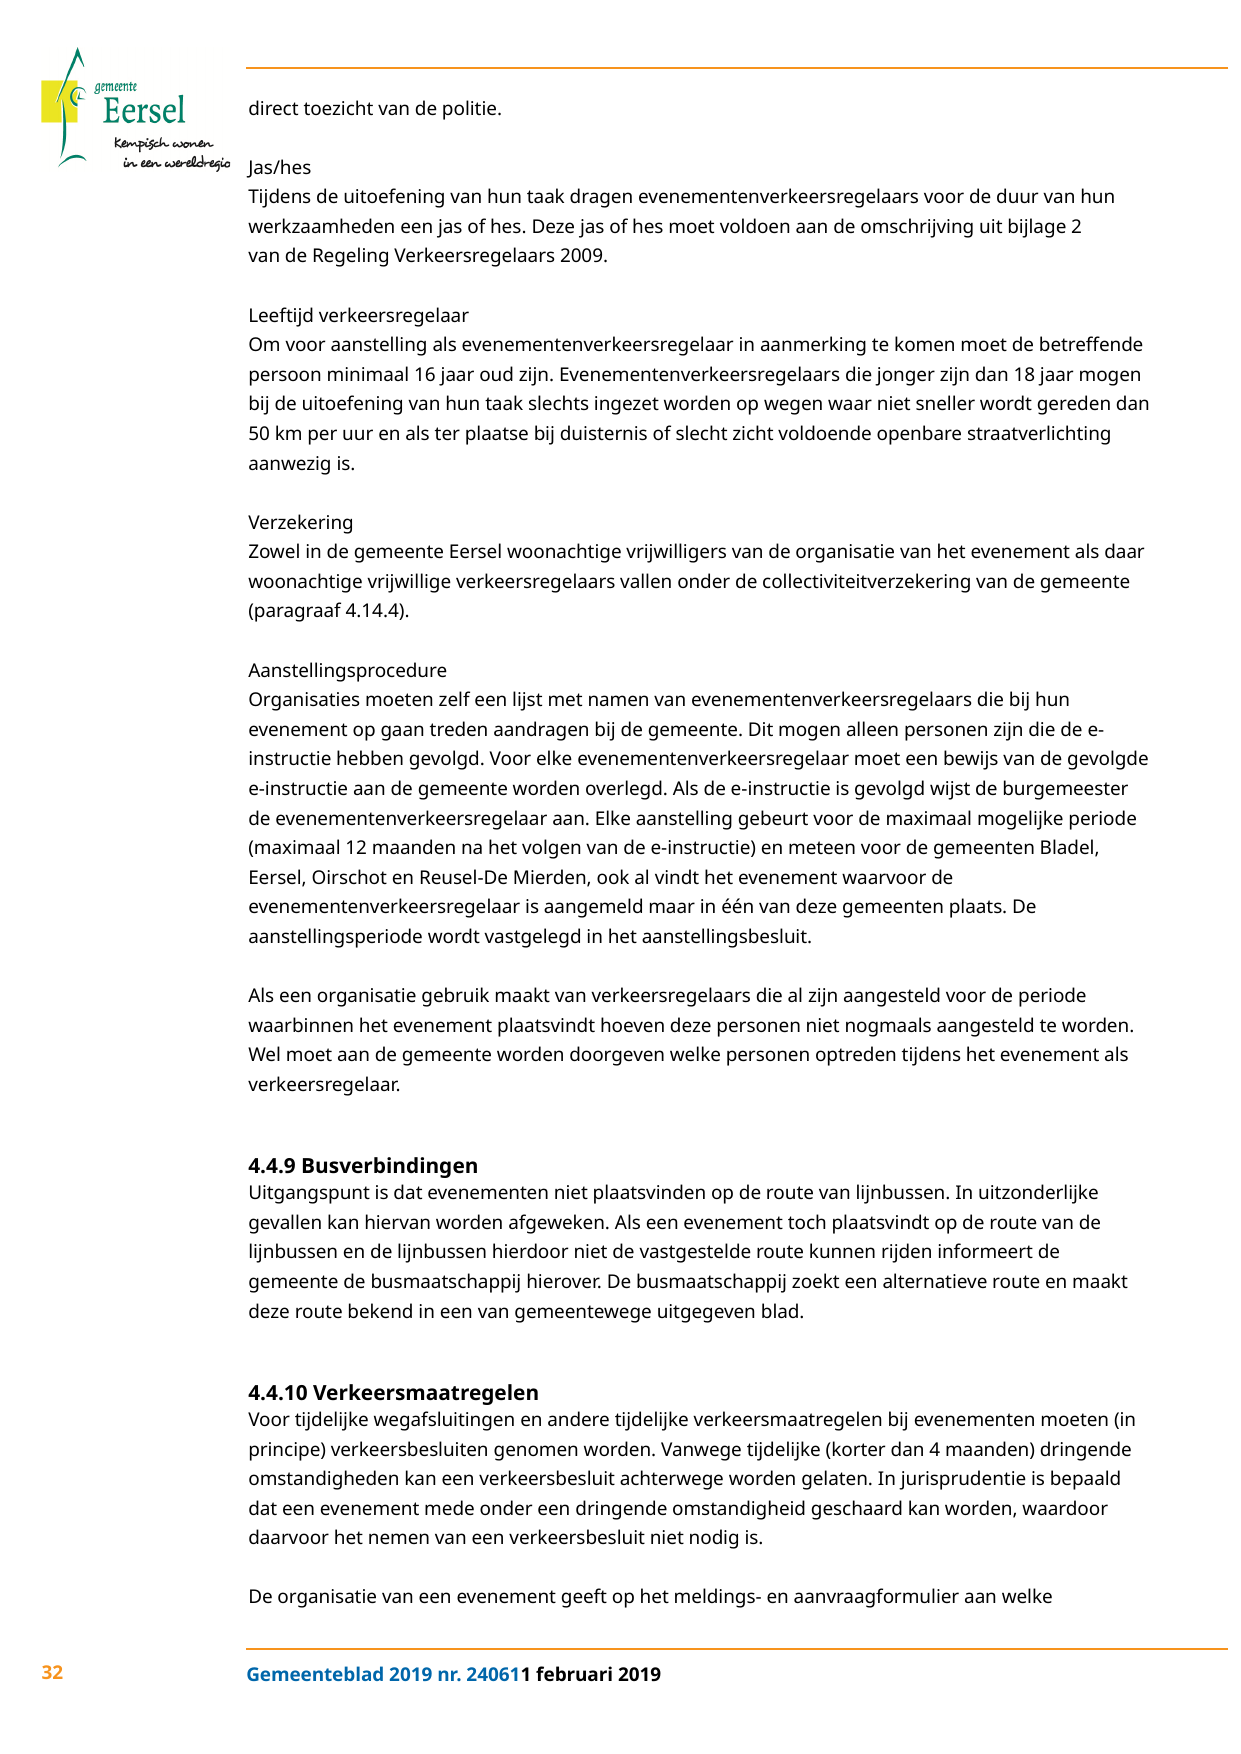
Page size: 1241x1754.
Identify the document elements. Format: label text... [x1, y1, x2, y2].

text De organisatie van een evenement geeft op het meldings- en aanvraagformulier aan welke [248, 1584, 1152, 1609]
text Verzekering [248, 509, 1152, 535]
text Tijdens de uitoefening van hun taak dragen evenementenverkeersregelaars voor de duur van hun [248, 183, 1152, 209]
text Jas/hes [248, 154, 1152, 180]
text Voor tijdelijke wegafsluitingen en andere tijdelijke verkeersmaatregelen bij evenementen moeten (in principe) verkeersbesluiten genomen worden. Vanwege tijdelijke (korter dan 4 maanden) dringende omstandigheden kan een verkeersbesluit achterwege worden gelaten. In jurisprudentie is bepaald dat een evenement mede onder een dringende omstandigheid geschaard kan worden, waardoor daarvoor het nemen van een verkeersbesluit niet nodig is. [248, 1406, 1152, 1550]
text Om voor aanstelling als evenementenverkeersregelaar in aanmerking te komen moet de betreffende persoon minimaal 16 jaar oud zijn. Evenementenverkeersregelaars die jonger zijn dan 18 jaar mogen bij de uitoefening van hun taak slechts ingezet worden op wegen waar niet sneller wordt gereden dan 50 km per uur en als ter plaatse bij duisternis of slecht zicht voldoende openbare straatverlichting aanwezig is. [248, 331, 1152, 476]
text werkzaamheden een jas of hes. Deze jas of hes moet voldoen aan de omschrijving uit bijlage 2 [248, 213, 1152, 239]
text 4.4.10 Verkeersmaatregelen [248, 1378, 1152, 1406]
text 4.4.9 Busverbindingen [248, 1151, 1152, 1179]
text Leeftijd verkeersregelaar [248, 302, 1152, 328]
text Als een organisatie gebruik maakt van verkeersregelaars die al zijn aangesteld voor de periode waarbinnen het evenement plaatsvindt hoeven deze personen niet nogmaals aangesteld te worden. Wel moet aan de gemeente worden doorgeven welke personen optreden tijdens het evenement als verkeersregelaar. [248, 982, 1152, 1097]
text Uitgangspunt is dat evenementen niet plaatsvinden op de route van lijnbussen. In uitzonderlijke gevallen kan hiervan worden afgeweken. Als een evenement toch plaatsvindt op de route van de lijnbussen en de lijnbussen hierdoor niet de vastgestelde route kunnen rijden informeert de gemeente de busmaatschappij hierover. De busmaatschappij zoekt een alternatieve route en maakt deze route bekend in een van gemeentewege uitgegeven blad. [248, 1179, 1152, 1323]
text Organisaties moeten zelf een lijst met namen van evenementenverkeersregelaars die bij hun evenement op gaan treden aandragen bij de gemeente. Dit mogen alleen personen zijn die de e-instructie hebben gevolgd. Voor elke evenementenverkeersregelaar moet een bewijs van de gevolgde e-instructie aan de gemeente worden overlegd. Als de e-instructie is gevolgd wijst de burgemeester de evenementenverkeersregelaar aan. Elke aanstelling gebeurt voor de maximaal mogelijke periode (maximaal 12 maanden na het volgen van de e-instructie) en meteen voor de gemeenten Bladel, Eersel, Oirschot en Reusel-De Mierden, ook al vindt het evenement waarvoor de evenementenverkeersregelaar is aangemeld maar in één van deze gemeenten plaats. De aanstellingsperiode wordt vastgelegd in het aanstellingsbesluit. [248, 686, 1152, 949]
text Zowel in de gemeente Eersel woonachtige vrijwilligers van de organisatie van het evenement als daar woonachtige vrijwillige verkeersregelaars vallen onder de collectiviteitverzekering van de gemeente (paragraaf 4.14.4). [248, 538, 1152, 623]
text van de Regeling Verkeersregelaars 2009. [248, 243, 1152, 268]
text Aanstellingsprocedure [248, 657, 1152, 683]
text direct toezicht van de politie. [248, 95, 1152, 121]
picture [41, 47, 231, 172]
